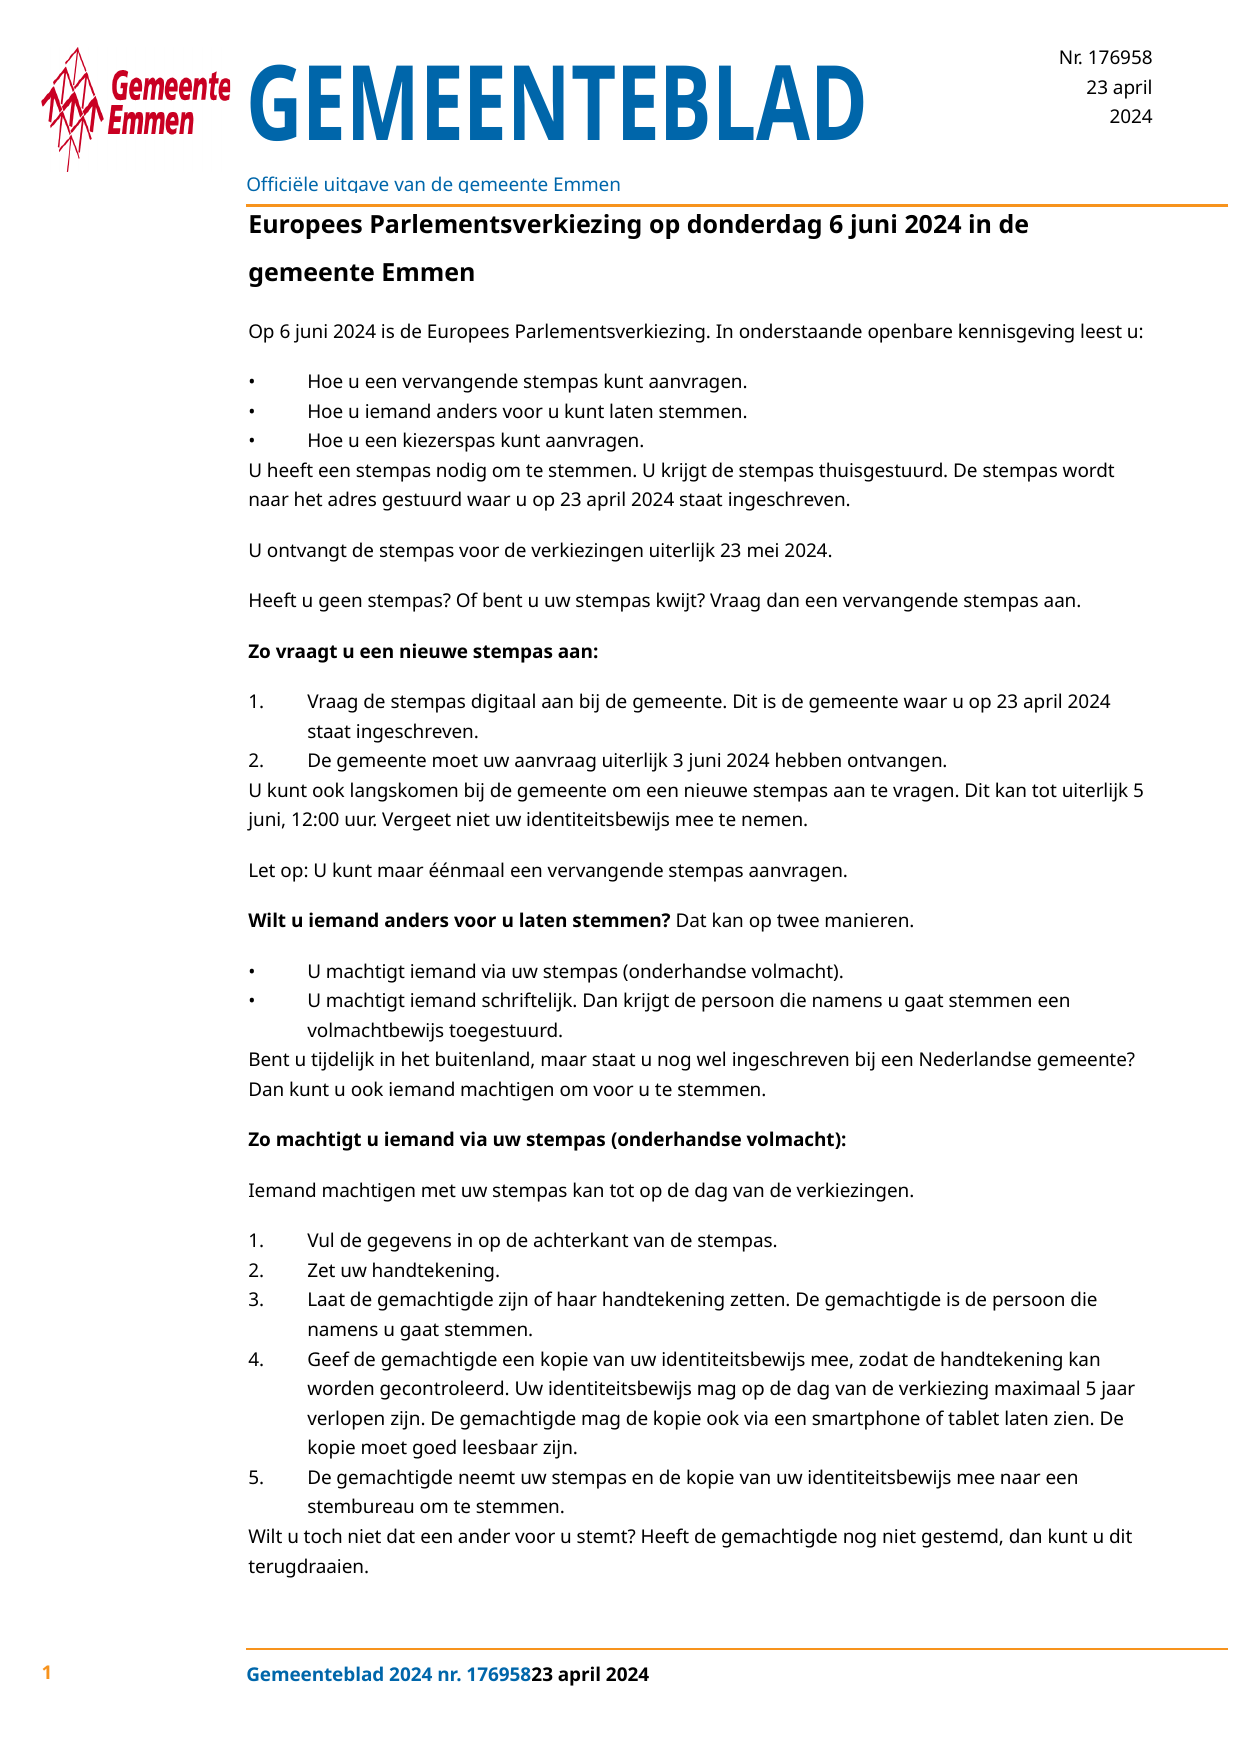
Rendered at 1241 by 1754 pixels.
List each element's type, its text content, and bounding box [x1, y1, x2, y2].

text Zo vraagt u een nieuwe stempas aan: [248, 638, 1152, 664]
list De gemeente moet uw aanvraag uiterlijk 3 juni 2024 hebben ontvangen. [248, 747, 1152, 773]
text U heeft een stempas nodig om te stemmen. U krijgt de stempas thuisgestuurd. De stempas wordt naar het adres gestuurd waar u op 23 april 2024 staat ingeschreven. [248, 457, 1152, 512]
list De gemachtigde neemt uw stempas en de kopie van uw identiteitsbewijs mee naar een stembureau om te stemmen. [248, 1464, 1152, 1519]
list Vraag de stempas digitaal aan bij de gemeente. Dit is de gemeente waar u op 23 april 2024 staat ingeschreven. [248, 688, 1152, 744]
text Bent u tijdelijk in het buitenland, maar staat u nog wel ingeschreven bij een Nederlandse gemeente? Dan kunt u ook iemand machtigen om voor u te stemmen. [248, 1047, 1152, 1102]
list Hoe u een vervangende stempas kunt aanvragen. [248, 368, 1152, 394]
text Wilt u toch niet dat een ander voor u stemt? Heeft de gemachtigde nog niet gestemd, dan kunt u dit terugdraaien. [248, 1523, 1152, 1579]
text Wilt u iemand anders voor u laten stemmen? Dat kan op twee manieren. [248, 907, 1152, 933]
list Zet uw handtekening. [248, 1257, 1152, 1283]
list U machtigt iemand schriftelijk. Dan krijgt de persoon die namens u gaat stemmen een volmachtbewijs toegestuurd. [248, 987, 1152, 1043]
text Let op: U kunt maar éénmaal een vervangende stempas aanvragen. [248, 857, 1152, 883]
list Hoe u iemand anders voor u kunt laten stemmen. [248, 398, 1152, 424]
list Laat de gemachtigde zijn of haar handtekening zetten. De gemachtigde is de persoon die namens u gaat stemmen. [248, 1287, 1152, 1342]
picture [41, 47, 231, 172]
text U kunt ook langskomen bij de gemeente om een nieuwe stempas aan te vragen. Dit kan tot uiterlijk 5 juni, 12:00 uur. Vergeet niet uw identiteitsbewijs mee te nemen. [248, 777, 1152, 832]
text Heeft u geen stempas? Of bent u uw stempas kwijt? Vraag dan een vervangende stempas aan. [248, 587, 1152, 613]
text Europees Parlementsverkiezing op donderdag 6 juni 2024 in de gemeente Emmen [248, 207, 1152, 288]
list Hoe u een kiezerspas kunt aanvragen. [248, 427, 1152, 453]
text Zo machtigt u iemand via uw stempas (onderhandse volmacht): [248, 1127, 1152, 1152]
text U ontvangt de stempas voor de verkiezingen uiterlijk 23 mei 2024. [248, 537, 1152, 563]
text Iemand machtigen met uw stempas kan tot op de dag van de verkiezingen. [248, 1177, 1152, 1203]
list Vul de gegevens in op de achterkant van de stempas. [248, 1227, 1152, 1253]
text Op 6 juni 2024 is de Europees Parlementsverkiezing. In onderstaande openbare kennisgeving leest u: [248, 318, 1152, 344]
list Geef de gemachtigde een kopie van uw identiteitsbewijs mee, zodat de handtekening kan worden gecontroleerd. Uw identiteitsbewijs mag op de dag van de verkiezing maximaal 5 jaar verlopen zijn. De gemachtigde mag de kopie ook via een smartphone of tablet laten zien. De kopie moet goed leesbaar zijn. [248, 1346, 1152, 1460]
list U machtigt iemand via uw stempas (onderhandse volmacht). [248, 958, 1152, 984]
